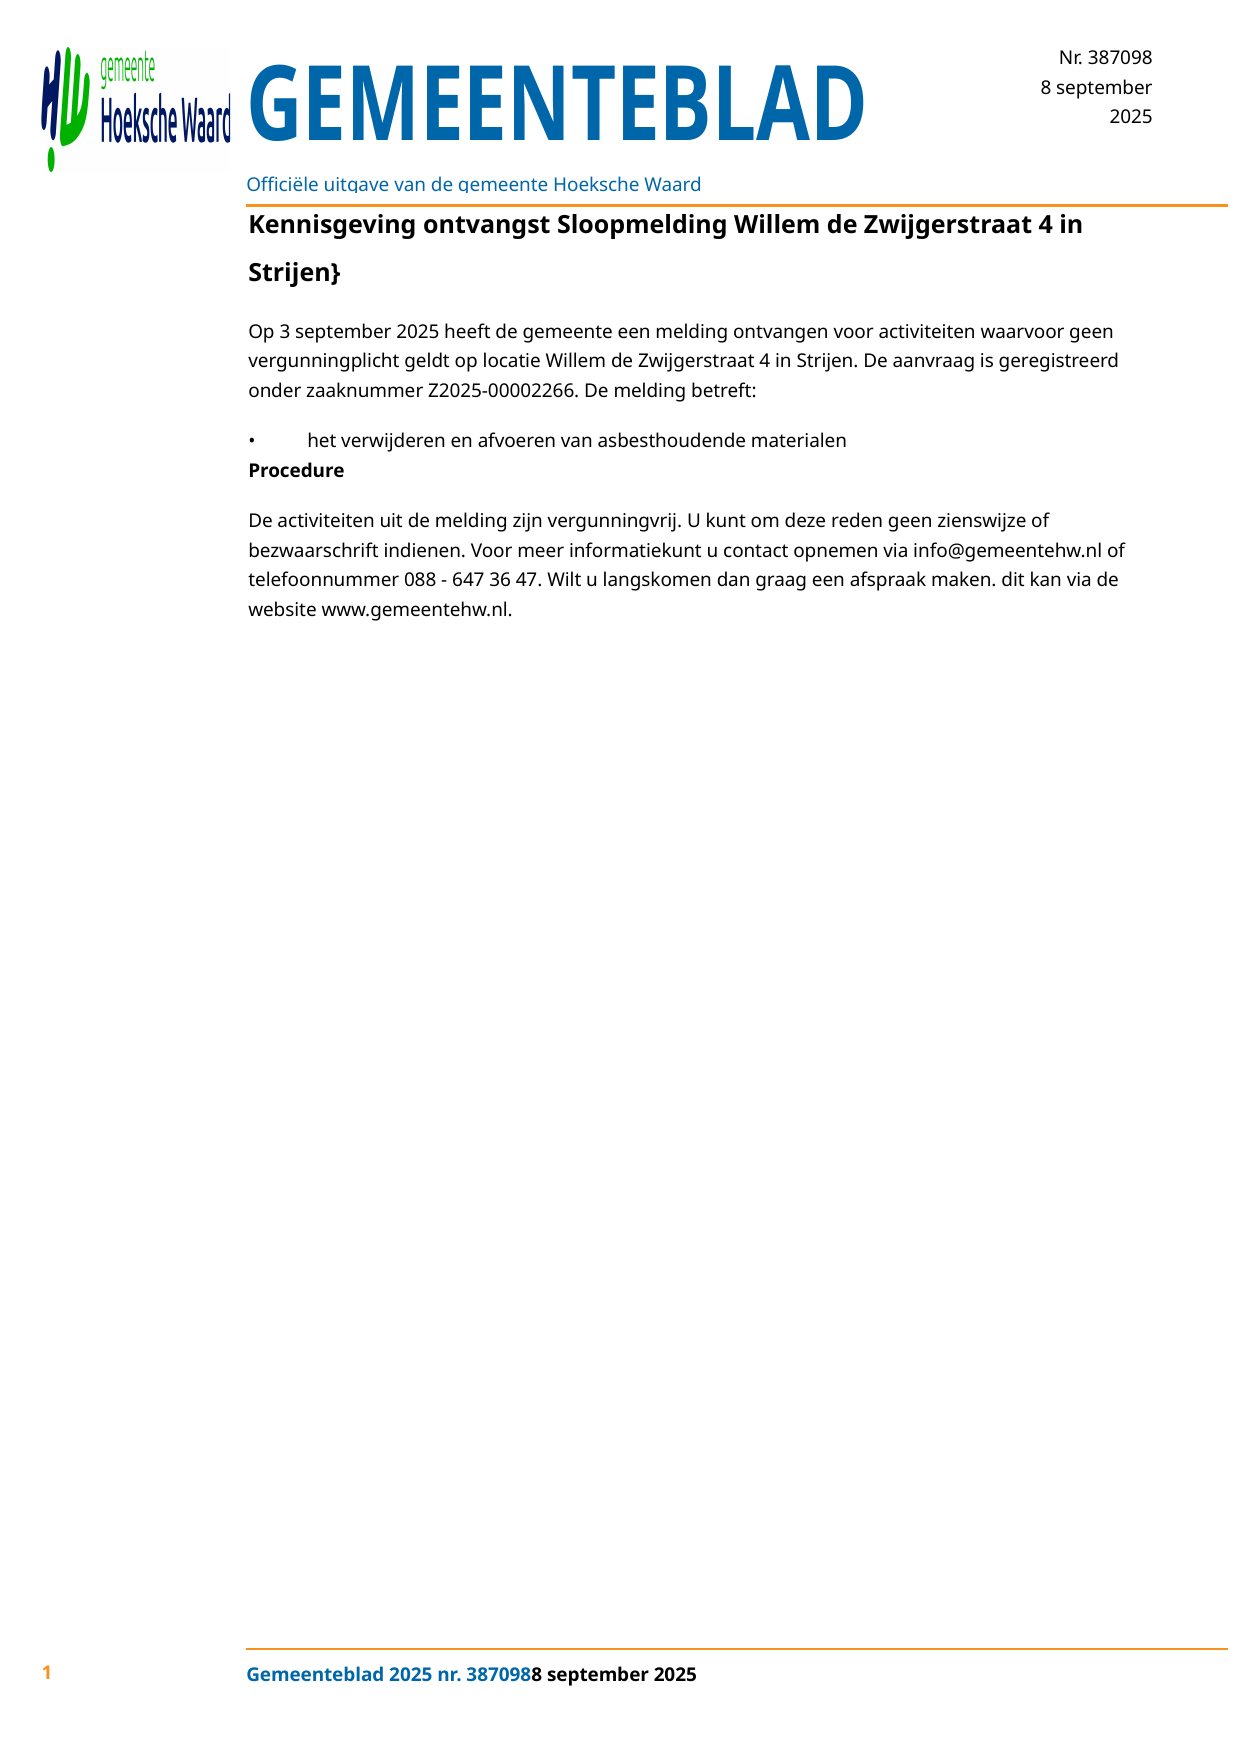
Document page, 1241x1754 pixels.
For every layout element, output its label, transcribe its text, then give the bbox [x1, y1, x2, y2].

list het verwijderen en afvoeren van asbesthoudende materialen [248, 427, 1152, 453]
text De activiteiten uit de melding zijn vergunningvrij. U kunt om deze reden geen zienswijze of bezwaarschrift indienen. Voor meer informatiekunt u contact opnemen via info@gemeentehw.nl of telefoonnummer 088 - 647 36 47. Wilt u langskomen dan graag een afspraak maken. dit kan via de website www.gemeentehw.nl. [248, 507, 1152, 622]
text Kennisgeving ontvangst Sloopmelding Willem de Zwijgerstraat 4 in Strijen} [248, 207, 1152, 288]
picture [41, 47, 231, 172]
text Procedure [248, 457, 1152, 483]
text Op 3 september 2025 heeft de gemeente een melding ontvangen voor activiteiten waarvoor geen vergunningplicht geldt op locatie Willem de Zwijgerstraat 4 in Strijen. De aanvraag is geregistreerd onder zaaknummer Z2025-00002266. De melding betreft: [248, 318, 1152, 403]
